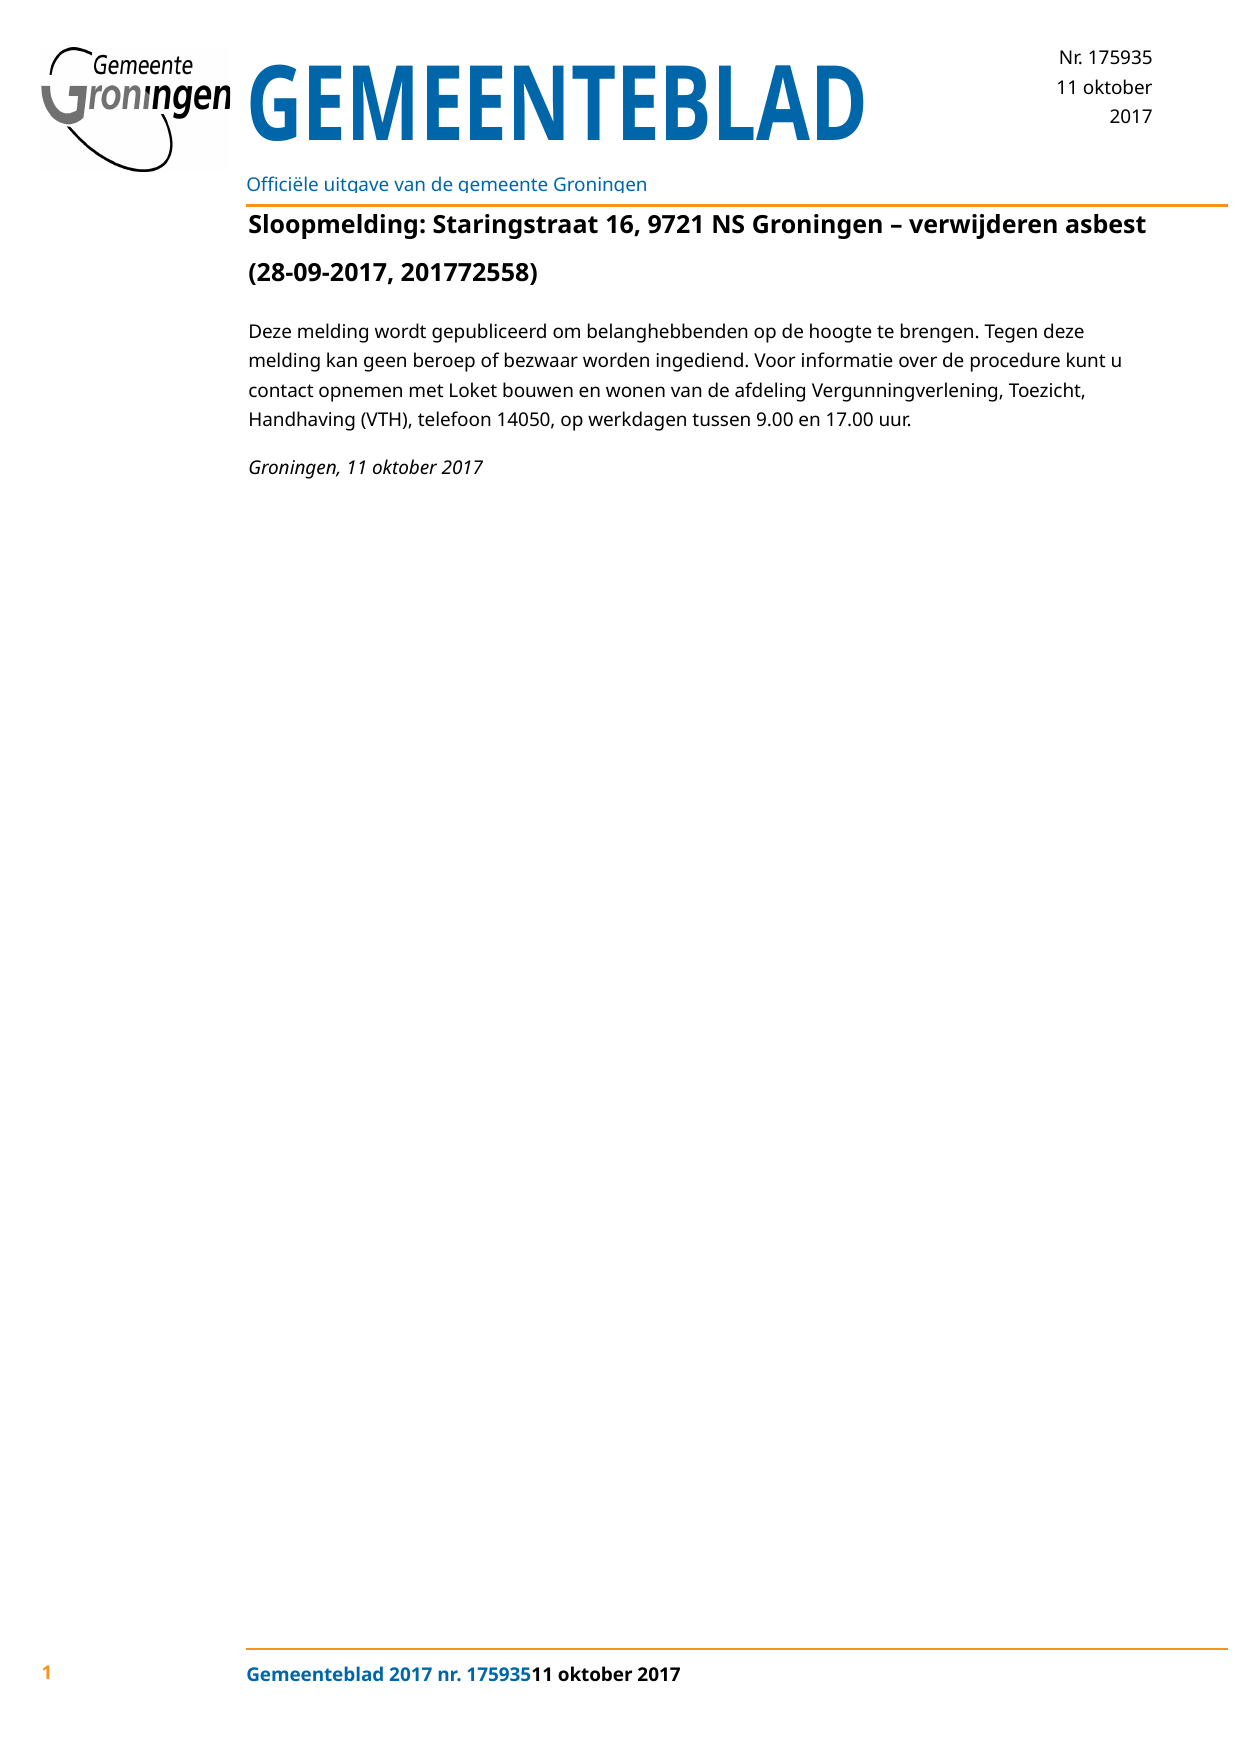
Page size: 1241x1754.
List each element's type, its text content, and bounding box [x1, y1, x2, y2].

text Deze melding wordt gepubliceerd om belanghebbenden op de hoogte te brengen. Tegen deze melding kan geen beroep of bezwaar worden ingediend. Voor informatie over de procedure kunt u contact opnemen met Loket bouwen en wonen van de afdeling Vergunningverlening, Toezicht, Handhaving (VTH), telefoon 14050, op werkdagen tussen 9.00 en 17.00 uur. [248, 318, 1152, 432]
picture [41, 47, 231, 172]
text Groningen, 11 oktober 2017 [248, 454, 1152, 480]
text Sloopmelding: Staringstraat 16, 9721 NS Groningen – verwijderen asbest (28-09-2017, 201772558) [248, 207, 1152, 288]
